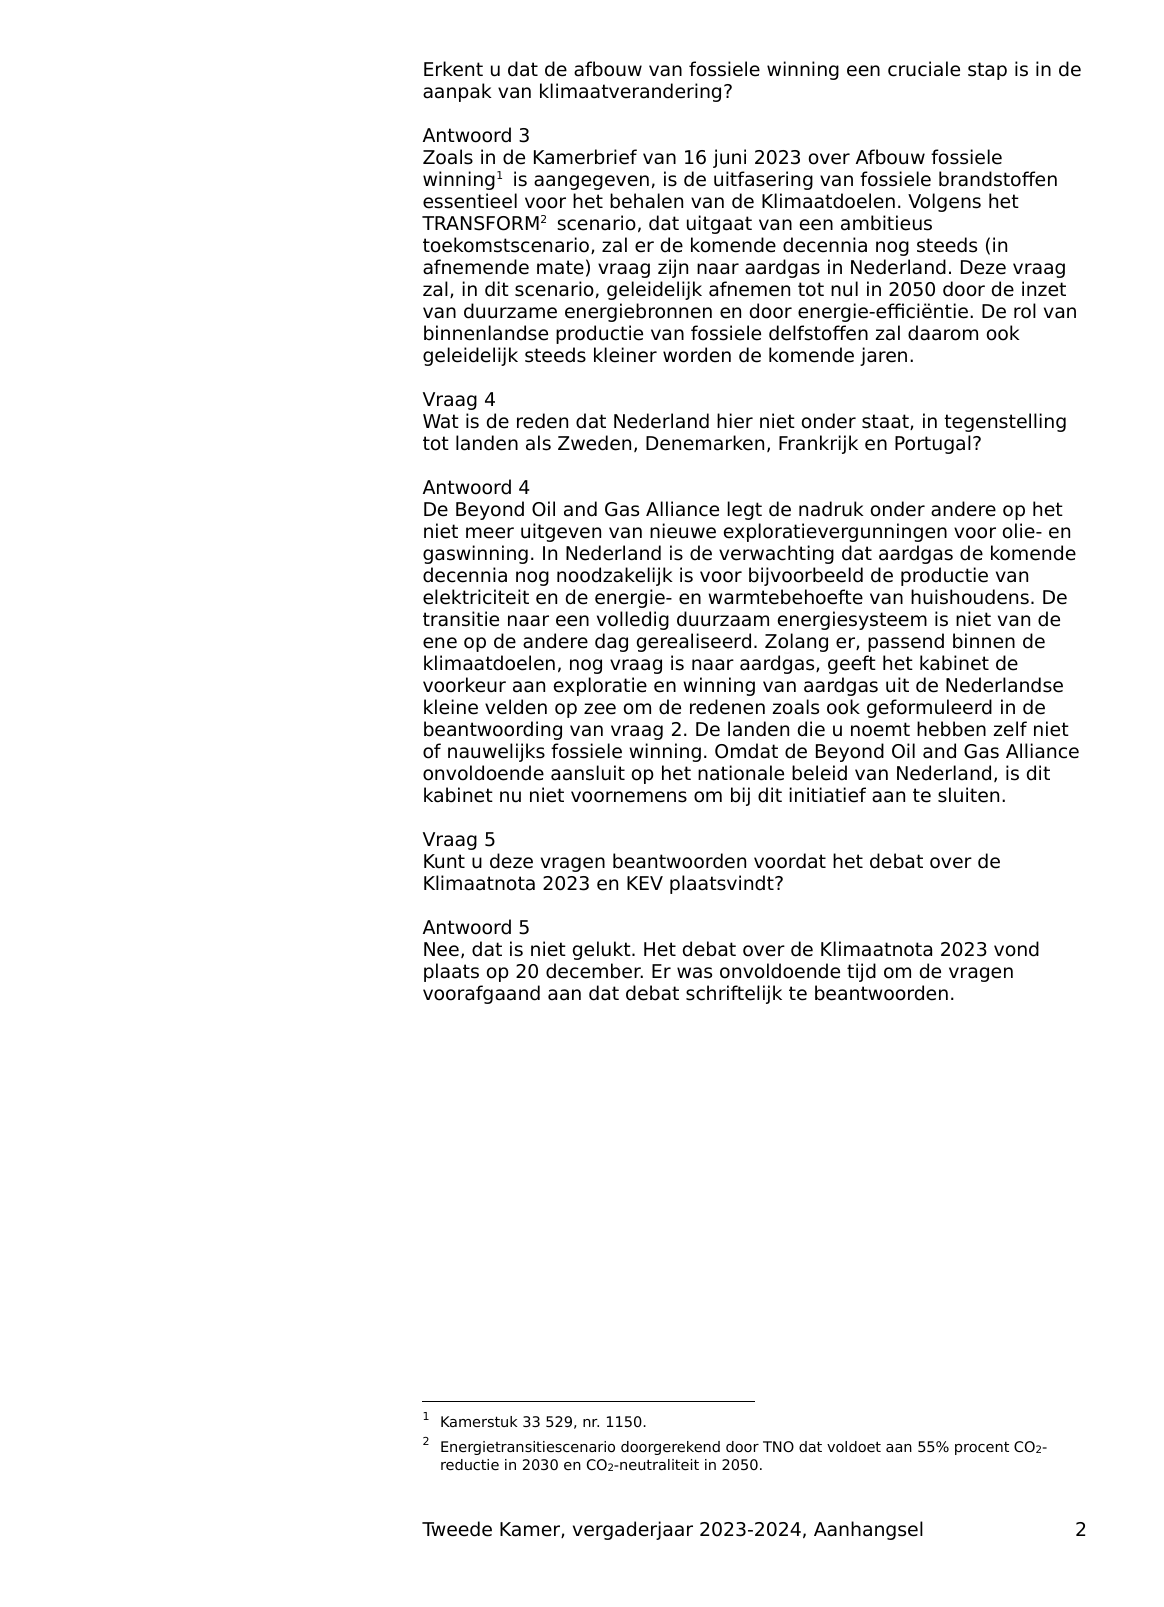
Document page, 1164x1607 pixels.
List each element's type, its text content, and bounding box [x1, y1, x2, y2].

text De Beyond Oil and Gas Alliance legt de nadruk onder andere op het niet meer uitgeven van nieuwe exploratievergunningen voor olie- en gaswinning. In Nederland is de verwachting dat aardgas de komende decennia nog noodzakelijk is voor bijvoorbeeld de productie van elektriciteit en de energie- en warmtebehoefte van huishoudens. De transitie naar een volledig duurzaam energiesysteem is niet van de ene op de andere dag gerealiseerd. Zolang er, passend binnen de klimaatdoelen, nog vraag is naar aardgas, geeft het kabinet de voorkeur aan exploratie en winning van aardgas uit de Nederlandse kleine velden op zee om de redenen zoals ook geformuleerd in de beantwoording van vraag 2. De landen die u noemt hebben zelf niet of nauwelijks fossiele winning. Omdat de Beyond Oil and Gas Alliance onvoldoende aansluit op het nationale beleid van Nederland, is dit kabinet nu niet voornemens om bij dit initiatief aan te sluiten. [422, 499, 1087, 807]
text Antwoord 5 [422, 917, 1087, 939]
text Wat is de reden dat Nederland hier niet onder staat, in tegenstelling tot landen als Zweden, Denemarken, Frankrijk en Portugal? [422, 411, 1087, 455]
text Kamerstuk 33 529, nr. 1150. [422, 1410, 1087, 1432]
text Nee, dat is niet gelukt. Het debat over de Klimaatnota 2023 vond plaats op 20 december. Er was onvoldoende tijd om de vragen voorafgaand aan dat debat schriftelijk te beantwoorden. [422, 939, 1087, 1005]
text Energietransitiescenario doorgerekend door TNO dat voldoet aan 55% procent CO2-reductie in 2030 en CO2-neutraliteit in 2050. [422, 1435, 1087, 1474]
text Vraag 4 [422, 389, 1087, 411]
text Antwoord 4 [422, 477, 1087, 499]
text Kunt u deze vragen beantwoorden voordat het debat over de Klimaatnota 2023 en KEV plaatsvindt? [422, 851, 1087, 895]
text Antwoord 3 [422, 125, 1087, 147]
text Zoals in de Kamerbrief van 16 juni 2023 over Afbouw fossiele winning is aangegeven, is de uitfasering van fossiele brandstoffen essentieel voor het behalen van de Klimaatdoelen. Volgens het TRANSFORM scenario, dat uitgaat van een ambitieus toekomstscenario, zal er de komende decennia nog steeds (in afnemende mate) vraag zijn naar aardgas in Nederland. Deze vraag zal, in dit scenario, geleidelijk afnemen tot nul in 2050 door de inzet van duurzame energiebronnen en door energie-efficiëntie. De rol van binnenlandse productie van fossiele delfstoffen zal daarom ook geleidelijk steeds kleiner worden de komende jaren. [422, 147, 1087, 367]
text Erkent u dat de afbouw van fossiele winning een cruciale stap is in de aanpak van klimaatverandering? [422, 59, 1087, 103]
text Vraag 5 [422, 829, 1087, 851]
